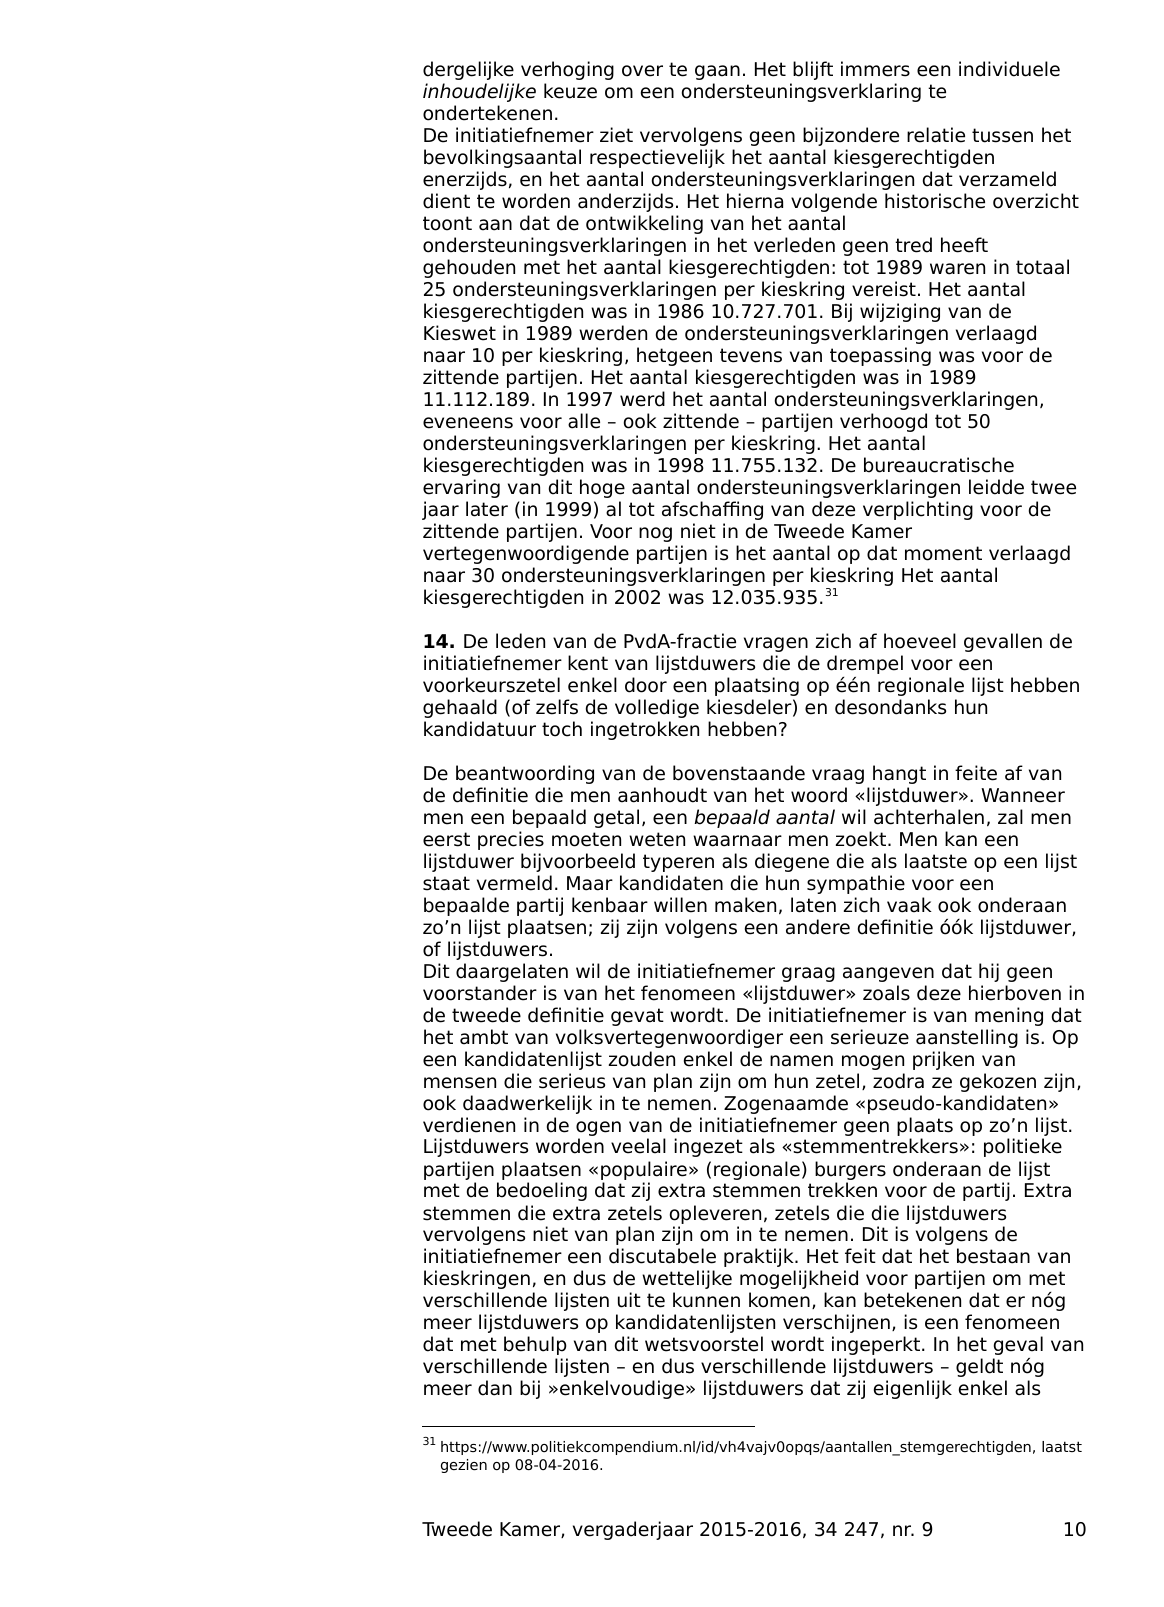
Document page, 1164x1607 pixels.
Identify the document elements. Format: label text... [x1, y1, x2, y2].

text dergelijke verhoging over te gaan. Het blijft immers een individuele inhoudelijke keuze om een ondersteuningsverklaring te ondertekenen. [422, 59, 1087, 125]
text De initiatiefnemer ziet vervolgens geen bijzondere relatie tussen het bevolkingsaantal respectievelijk het aantal kiesgerechtigden enerzijds, en het aantal ondersteuningsverklaringen dat verzameld dient te worden anderzijds. Het hierna volgende historische overzicht toont aan dat de ontwikkeling van het aantal ondersteuningsverklaringen in het verleden geen tred heeft gehouden met het aantal kiesgerechtigden: tot 1989 waren in totaal 25 ondersteuningsverklaringen per kieskring vereist. Het aantal kiesgerechtigden was in 1986 10.727.701. Bij wijziging van de Kieswet in 1989 werden de ondersteuningsverklaringen verlaagd naar 10 per kieskring, hetgeen tevens van toepassing was voor de zittende partijen. Het aantal kiesgerechtigden was in 1989 11.112.189. In 1997 werd het aantal ondersteuningsverklaringen, eveneens voor alle – ook zittende – partijen verhoogd tot 50 ondersteuningsverklaringen per kieskring. Het aantal kiesgerechtigden was in 1998 11.755.132. De bureaucratische ervaring van dit hoge aantal ondersteuningsverklaringen leidde twee jaar later (in 1999) al tot afschaffing van deze verplichting voor de zittende partijen. Voor nog niet in de Tweede Kamer vertegenwoordigende partijen is het aantal op dat moment verlaagd naar 30 ondersteuningsverklaringen per kieskring Het aantal kiesgerechtigden in 2002 was 12.035.935. [422, 125, 1087, 608]
text https://www.politiekcompendium.nl/id/vh4vajv0opqs/aantallen_stemgerechtigden, laatst gezien op 08-04-2016. [422, 1435, 1087, 1474]
text 14. De leden van de PvdA-fractie vragen zich af hoeveel gevallen de initiatiefnemer kent van lijstduwers die de drempel voor een voorkeurszetel enkel door een plaatsing op één regionale lijst hebben gehaald (of zelfs de volledige kiesdeler) en desondanks hun kandidatuur toch ingetrokken hebben? [422, 631, 1087, 741]
text De beantwoording van de bovenstaande vraag hangt in feite af van de definitie die men aanhoudt van het woord «lijstduwer». Wanneer men een bepaald getal, een bepaald aantal wil achterhalen, zal men eerst precies moeten weten waarnaar men zoekt. Men kan een lijstduwer bijvoorbeeld typeren als diegene die als laatste op een lijst staat vermeld. Maar kandidaten die hun sympathie voor een bepaalde partij kenbaar willen maken, laten zich vaak ook onderaan zo’n lijst plaatsen; zij zijn volgens een andere definitie óók lijstduwer, of lijstduwers. [422, 763, 1087, 961]
text Dit daargelaten wil de initiatiefnemer graag aangeven dat hij geen voorstander is van het fenomeen «lijstduwer» zoals deze hierboven in de tweede definitie gevat wordt. De initiatiefnemer is van mening dat het ambt van volksvertegenwoordiger een serieuze aanstelling is. Op een kandidatenlijst zouden enkel de namen mogen prijken van mensen die serieus van plan zijn om hun zetel, zodra ze gekozen zijn, ook daadwerkelijk in te nemen. Zogenaamde «pseudo-kandidaten» verdienen in de ogen van de initiatiefnemer geen plaats op zo’n lijst. Lijstduwers worden veelal ingezet als «stemmentrekkers»: politieke partijen plaatsen «populaire» (regionale) burgers onderaan de lijst met de bedoeling dat zij extra stemmen trekken voor de partij. Extra stemmen die extra zetels opleveren, zetels die die lijstduwers vervolgens niet van plan zijn om in te nemen. Dit is volgens de initiatiefnemer een discutabele praktijk. Het feit dat het bestaan van kieskringen, en dus de wettelijke mogelijkheid voor partijen om met verschillende lijsten uit te kunnen komen, kan betekenen dat er nóg meer lijstduwers op kandidatenlijsten verschijnen, is een fenomeen dat met behulp van dit wetsvoorstel wordt ingeperkt. In het geval van verschillende lijsten – en dus verschillende lijstduwers – geldt nóg meer dan bij »enkelvoudige» lijstduwers dat zij eigenlijk enkel als [422, 961, 1087, 1400]
